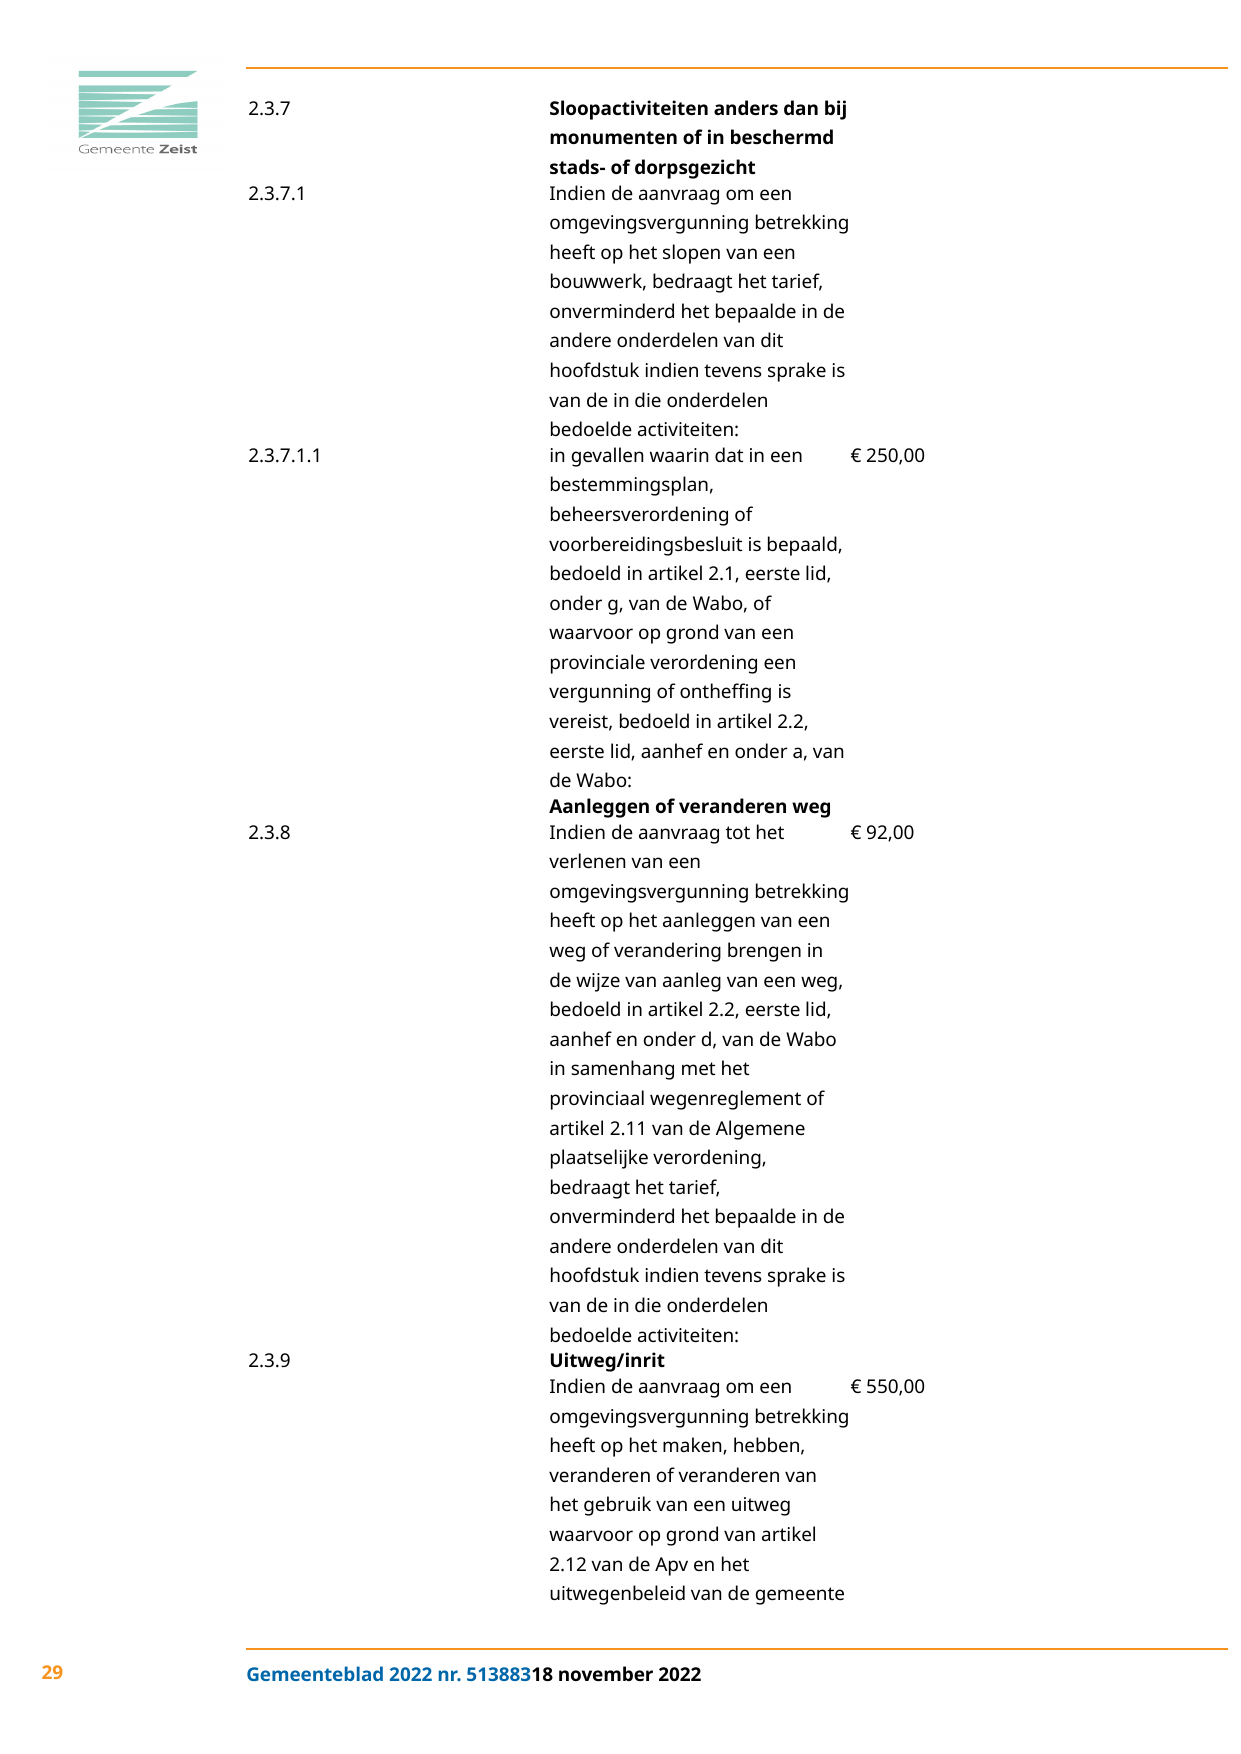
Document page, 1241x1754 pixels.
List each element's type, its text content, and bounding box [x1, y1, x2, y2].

table_cell 2.3.8 [248, 819, 549, 1348]
table_cell Uitweg/inrit [549, 1348, 850, 1373]
table_cell 2.3.7.1 [248, 180, 549, 442]
table_cell Indien de aanvraag om een omgevingsvergunning betrekking heeft op het slopen van een bouwwerk, bedraagt het tarief, onverminderd het bepaalde in de andere onderdelen van dit hoofdstuk indien tevens sprake is van de in die onderdelen bedoelde activiteiten: [549, 180, 850, 442]
table_cell 2.3.7.1.1 [248, 442, 549, 793]
table_cell € 250,00 [850, 442, 1152, 793]
table_cell 2.3.9 [248, 1348, 549, 1373]
table_cell [248, 793, 549, 819]
table_cell Indien de aanvraag tot het verlenen van een omgevingsvergunning betrekking heeft op het aanleggen van een weg of verandering brengen in de wijze van aanleg van een weg, bedoeld in artikel 2.2, eerste lid, aanhef en onder d, van de Wabo in samenhang met het provinciaal wegenreglement of artikel 2.11 van de Algemene plaatselijke verordening, bedraagt het tarief, onverminderd het bepaalde in de andere onderdelen van dit hoofdstuk indien tevens sprake is van de in die onderdelen bedoelde activiteiten: [549, 819, 850, 1348]
table_cell in gevallen waarin dat in een bestemmingsplan, beheersverordening of voorbereidingsbesluit is bepaald, bedoeld in artikel 2.1, eerste lid, onder g, van de Wabo, of waarvoor op grond van een provinciale verordening een vergunning of ontheffing is vereist, bedoeld in artikel 2.2, eerste lid, aanhef en onder a, van de Wabo: [549, 442, 850, 793]
table_cell [850, 1348, 1152, 1373]
table_cell [850, 180, 1152, 442]
table_cell € 92,00 [850, 819, 1152, 1348]
table_cell € 550,00 [850, 1373, 1152, 1606]
table_cell 2.3.7 [248, 95, 549, 180]
table_cell Sloopactiviteiten anders dan bij monumenten of in beschermd stads- of dorpsgezicht [549, 95, 850, 180]
table_cell [248, 1373, 549, 1606]
table_cell [850, 793, 1152, 819]
picture [41, 47, 231, 172]
table_cell [850, 95, 1152, 180]
table_cell Aanleggen of veranderen weg [549, 793, 850, 819]
table_cell Indien de aanvraag om een omgevingsvergunning betrekking heeft op het maken, hebben, veranderen of veranderen van het gebruik van een uitweg waarvoor op grond van artikel 2.12 van de Apv en het uitwegenbeleid van de gemeente [549, 1373, 850, 1606]
